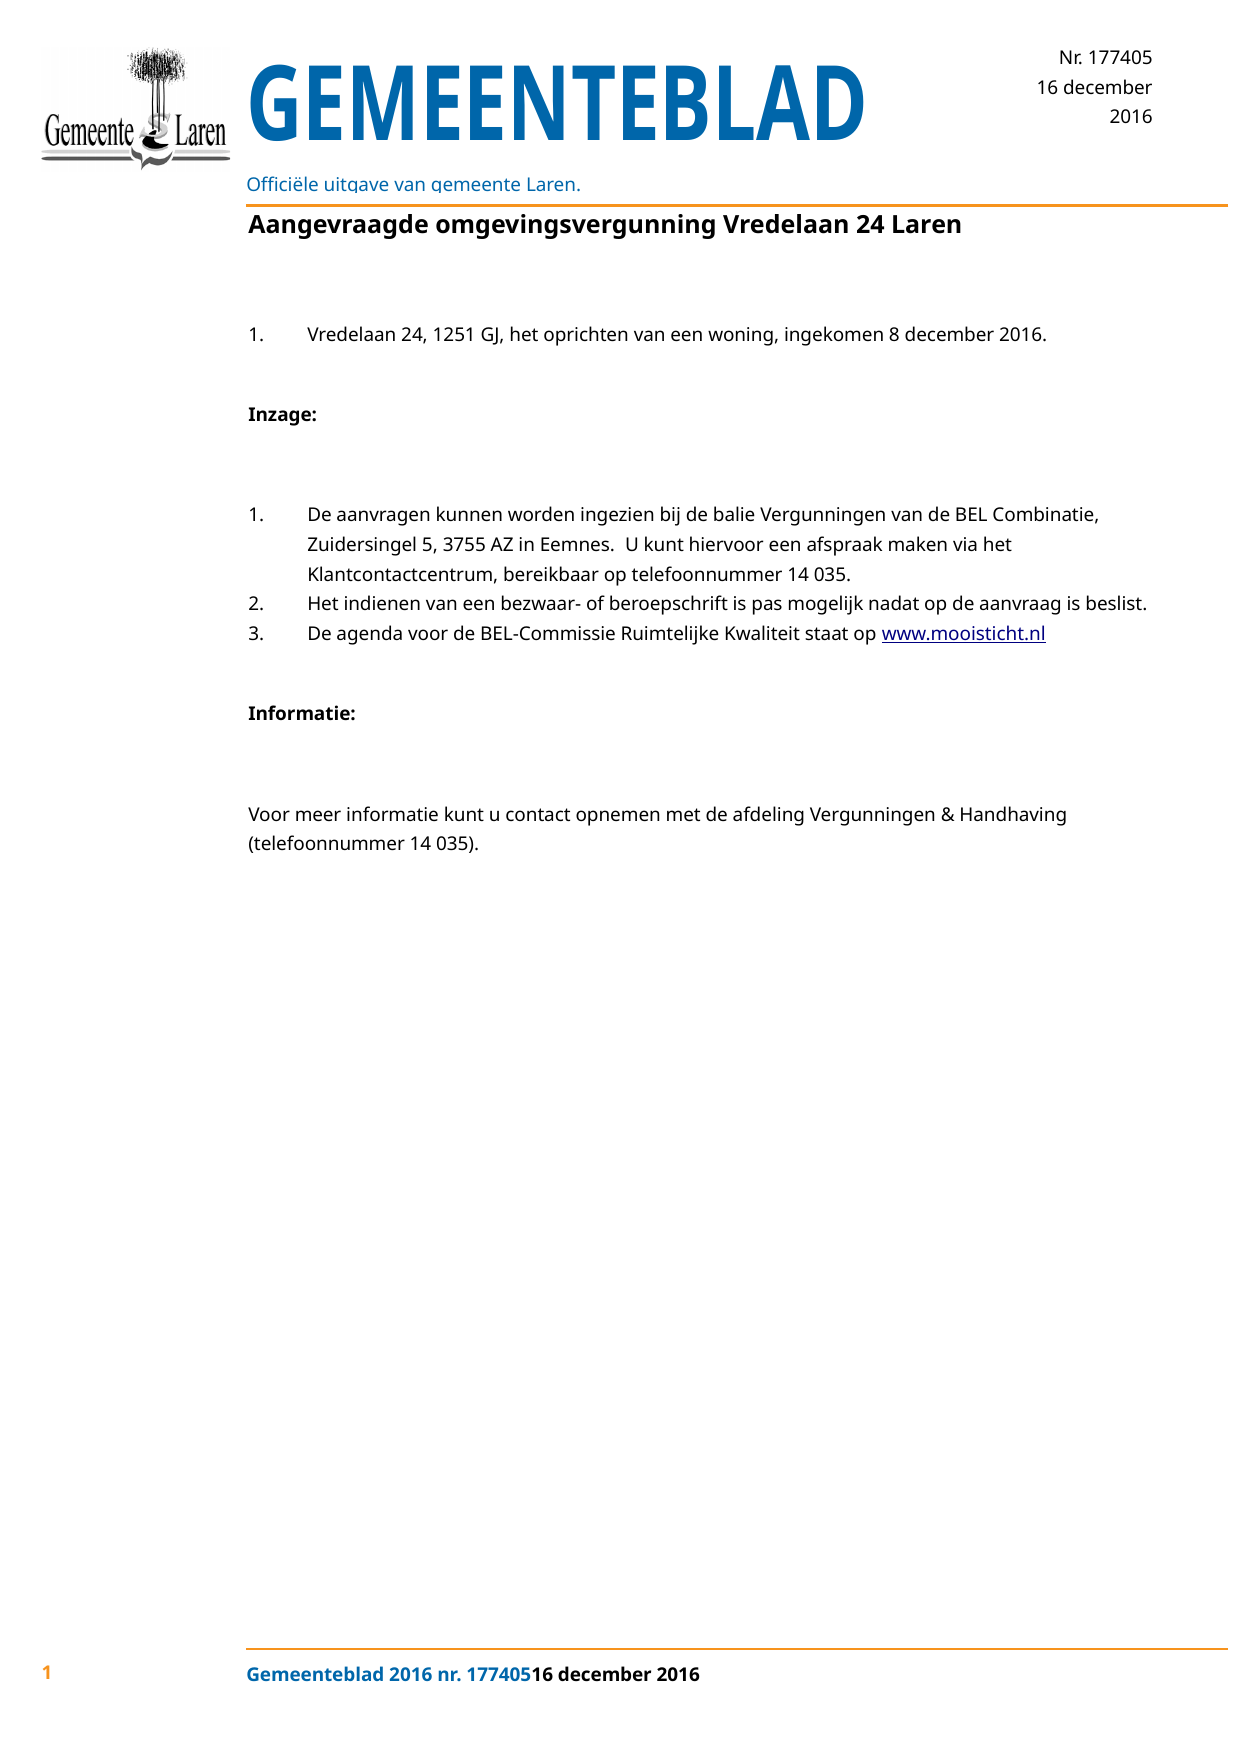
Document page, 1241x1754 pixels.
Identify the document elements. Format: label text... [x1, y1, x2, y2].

picture [41, 47, 231, 172]
text Inzage: [248, 401, 1152, 426]
list De aanvragen kunnen worden ingezien bij de balie Vergunningen van de BEL Combinatie, Zuidersingel 5, 3755 AZ in Eemnes. U kunt hiervoor een afspraak maken via het Klantcontactcentrum, bereikbaar op telefoonnummer 14 035. [248, 502, 1152, 586]
list Vredelaan 24, 1251 GJ, het oprichten van een woning, ingekomen 8 december 2016. [248, 321, 1152, 346]
list De agenda voor de BEL-Commissie Ruimtelijke Kwaliteit staat op www.mooisticht.nl [248, 620, 1152, 646]
list Het indienen van een bezwaar- of beroepschrift is pas mogelijk nadat op de aanvraag is beslist. [248, 590, 1152, 616]
text Voor meer informatie kunt u contact opnemen met de afdeling Vergunningen & Handhaving (telefoonnummer 14 035). [248, 801, 1152, 856]
text Aangevraagde omgevingsvergunning Vredelaan 24 Laren [248, 207, 1152, 241]
text Informatie: [248, 700, 1152, 726]
